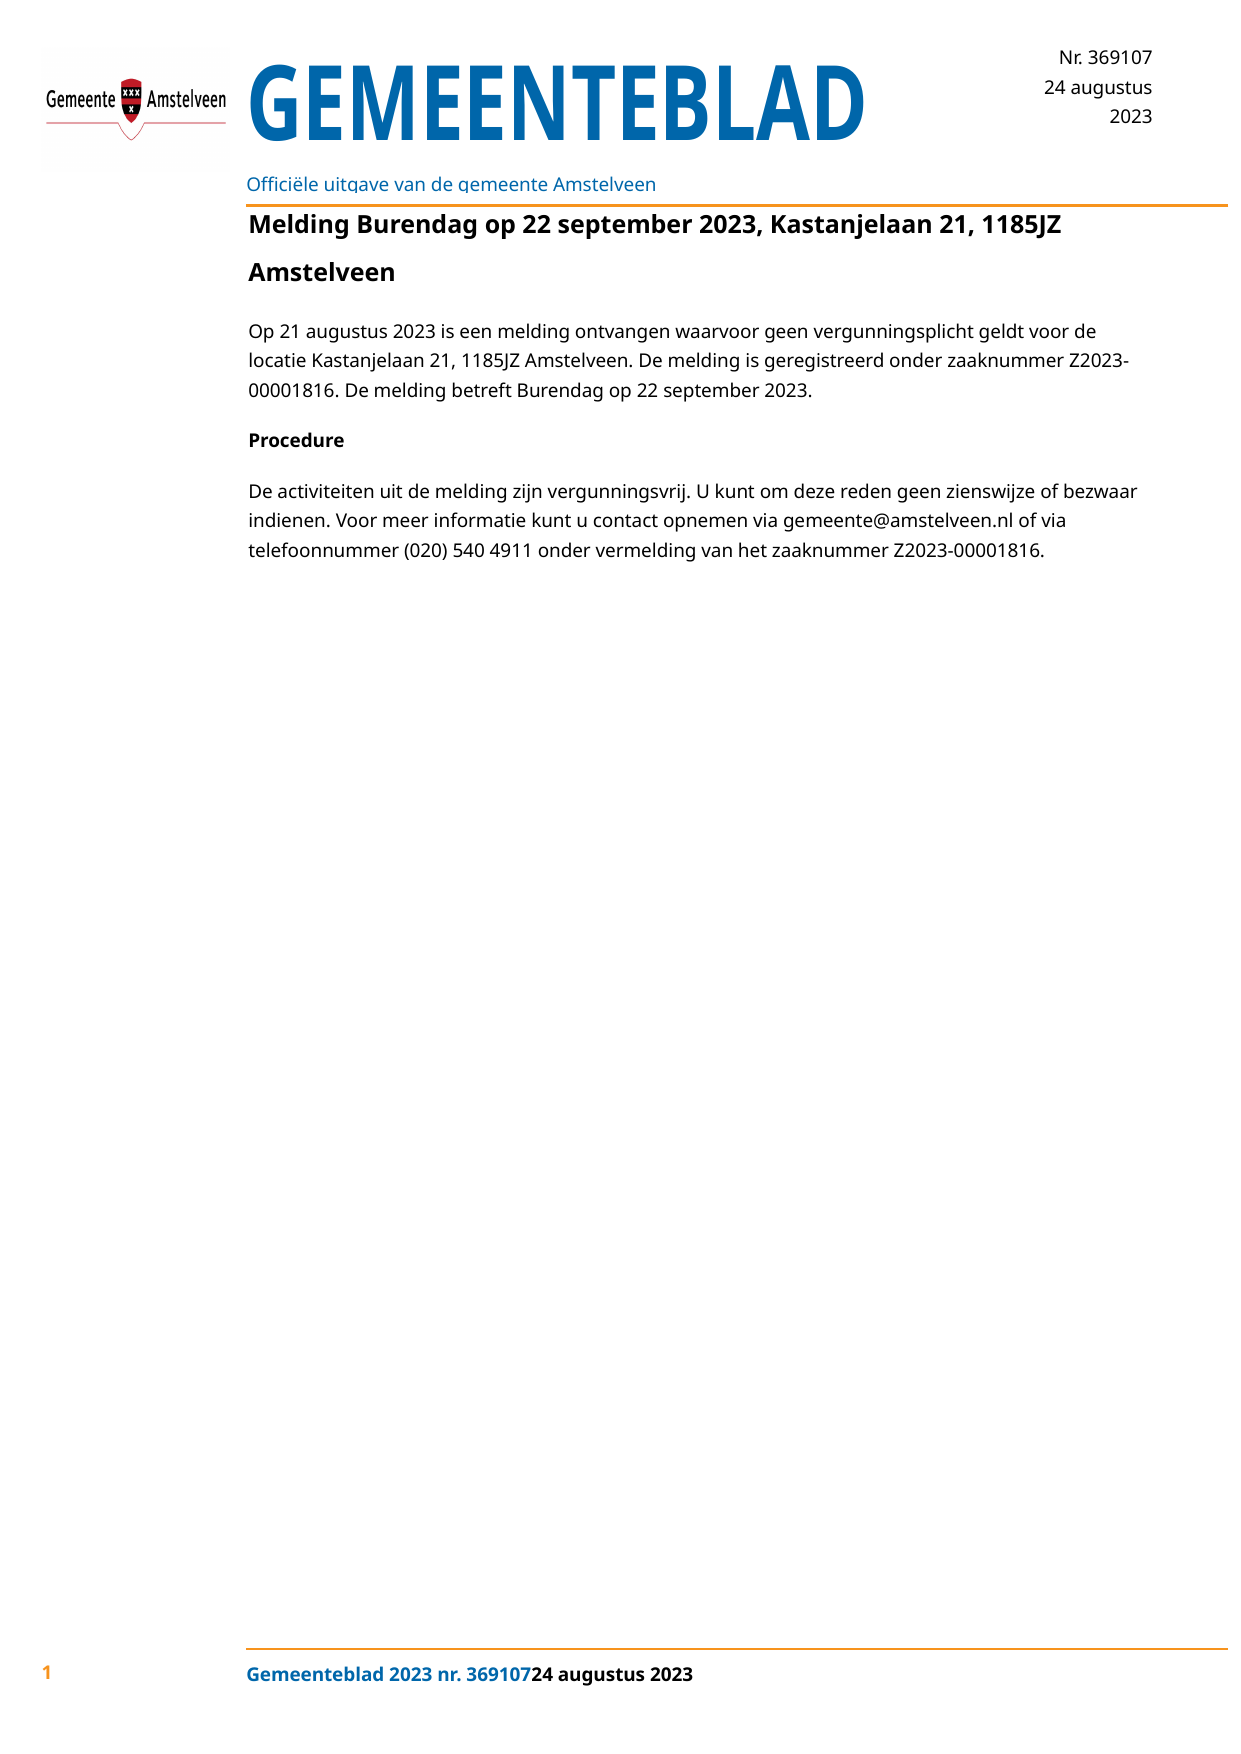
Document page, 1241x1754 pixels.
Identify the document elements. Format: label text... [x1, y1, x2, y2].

picture [41, 47, 231, 172]
text Procedure [248, 427, 1152, 453]
text Op 21 augustus 2023 is een melding ontvangen waarvoor geen vergunningsplicht geldt voor de locatie Kastanjelaan 21, 1185JZ Amstelveen. De melding is geregistreerd onder zaaknummer Z2023-00001816. De melding betreft Burendag op 22 september 2023. [248, 318, 1152, 403]
text De activiteiten uit de melding zijn vergunningsvrij. U kunt om deze reden geen zienswijze of bezwaar indienen. Voor meer informatie kunt u contact opnemen via gemeente@amstelveen.nl of via telefoonnummer (020) 540 4911 onder vermelding van het zaaknummer Z2023-00001816. [248, 478, 1152, 563]
text Melding Burendag op 22 september 2023, Kastanjelaan 21, 1185JZ Amstelveen [248, 207, 1152, 288]
